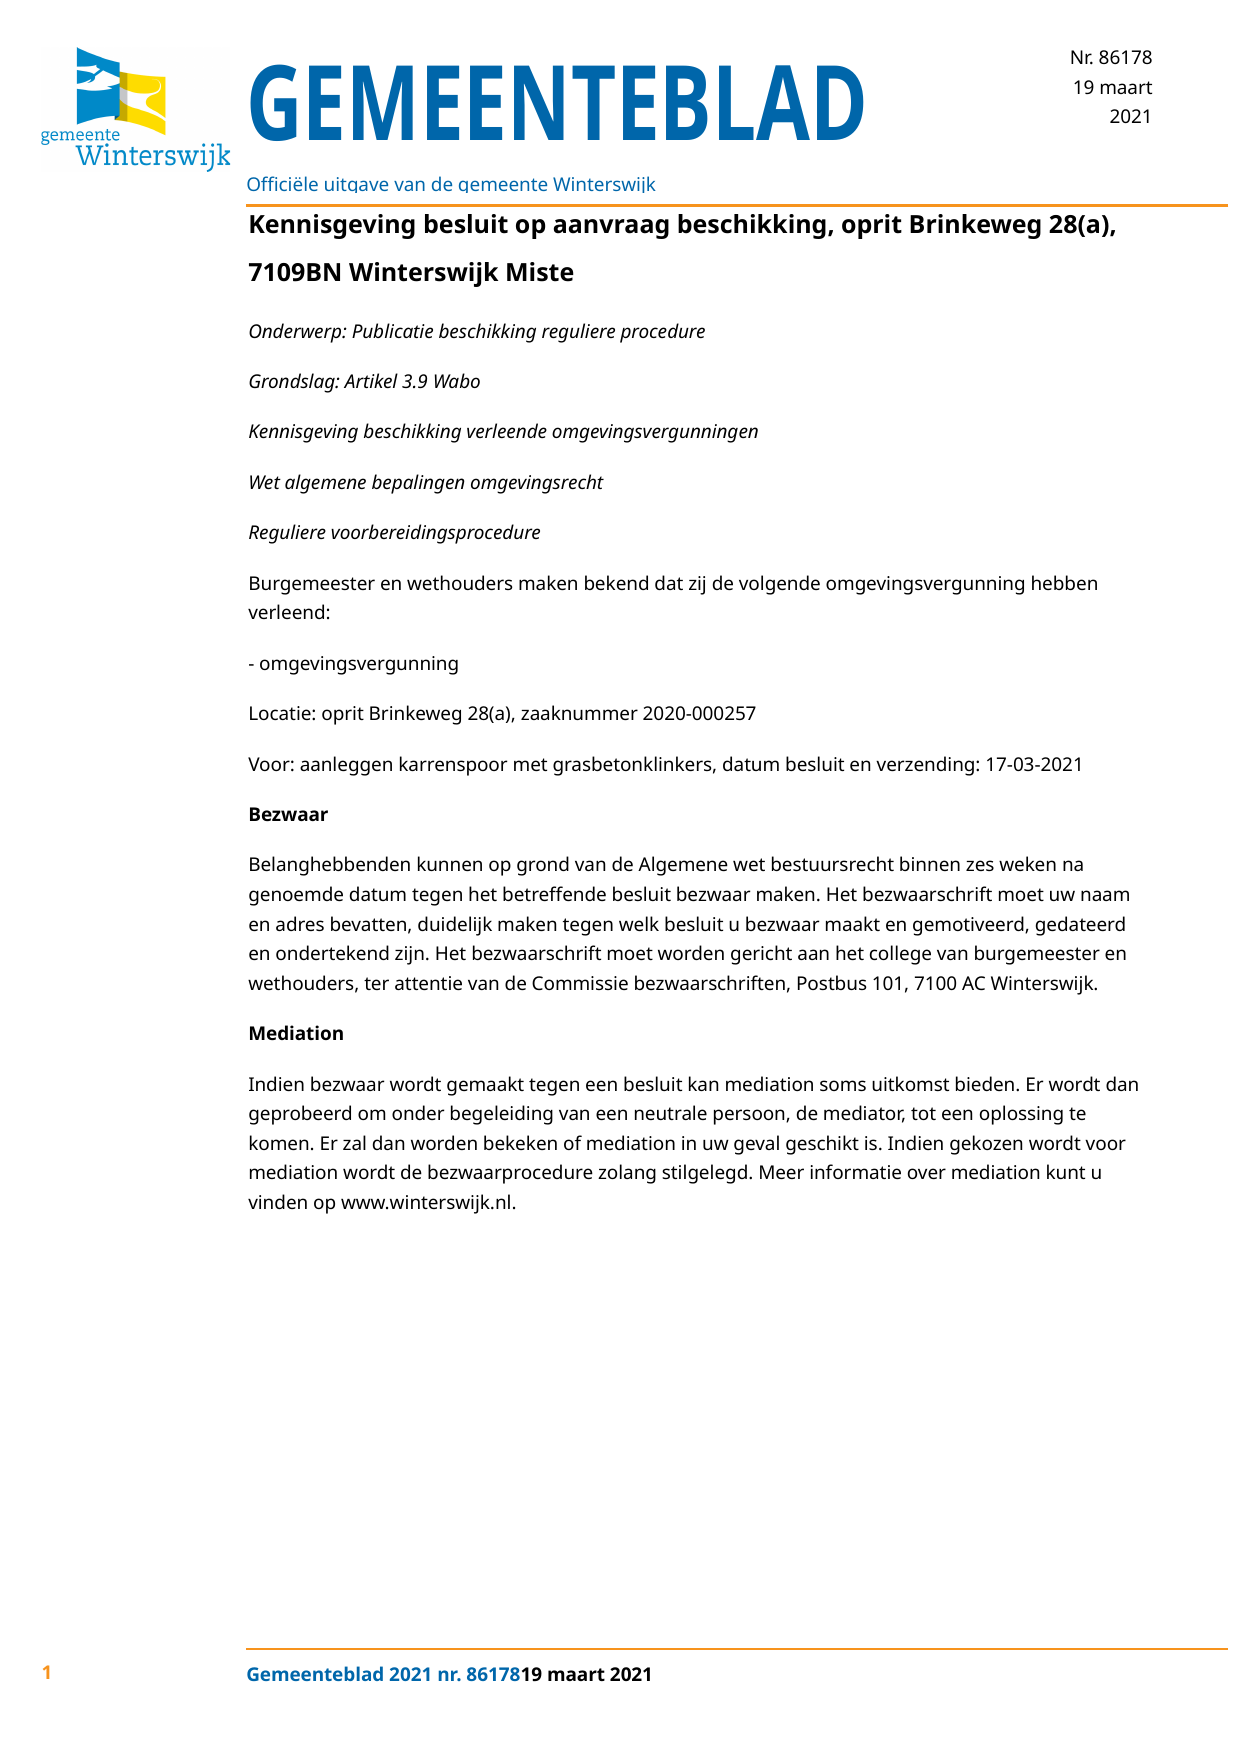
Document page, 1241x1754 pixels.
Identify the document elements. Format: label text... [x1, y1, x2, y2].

text Kennisgeving besluit op aanvraag beschikking, oprit Brinkeweg 28(a), 7109BN Winterswijk Miste [248, 207, 1152, 288]
picture [41, 47, 231, 172]
text Reguliere voorbereidingsprocedure [248, 519, 1152, 545]
text Voor: aanleggen karrenspoor met grasbetonklinkers, datum besluit en verzending: 17-03-2021 [248, 751, 1152, 777]
text - omgevingsvergunning [248, 650, 1152, 676]
text Onderwerp: Publicatie beschikking reguliere procedure [248, 318, 1152, 344]
text Locatie: oprit Brinkeweg 28(a), zaaknummer 2020-000257 [248, 700, 1152, 726]
text Belanghebbenden kunnen op grond van de Algemene wet bestuursrecht binnen zes weken na genoemde datum tegen het betreffende besluit bezwaar maken. Het bezwaarschrift moet uw naam en adres bevatten, duidelijk maken tegen welk besluit u bezwaar maakt en gemotiveerd, gedateerd en ondertekend zijn. Het bezwaarschrift moet worden gericht aan het college van burgemeester en wethouders, ter attentie van de Commissie bezwaarschriften, Postbus 101, 7100 AC Winterswijk. [248, 852, 1152, 996]
text Burgemeester en wethouders maken bekend dat zij de volgende omgevingsvergunning hebben verleend: [248, 570, 1152, 625]
text Wet algemene bepalingen omgevingsrecht [248, 469, 1152, 495]
text Mediation [248, 1020, 1152, 1046]
text Indien bezwaar wordt gemaakt tegen een besluit kan mediation soms uitkomst bieden. Er wordt dan geprobeerd om onder begeleiding van een neutrale persoon, de mediator, tot een oplossing te komen. Er zal dan worden bekeken of mediation in uw geval geschikt is. Indien gekozen wordt voor mediation wordt de bezwaarprocedure zolang stilgelegd. Meer informatie over mediation kunt u vinden op www.winterswijk.nl. [248, 1071, 1152, 1215]
text Kennisgeving beschikking verleende omgevingsvergunningen [248, 419, 1152, 444]
text Grondslag: Artikel 3.9 Wabo [248, 368, 1152, 394]
picture [225, 153, 231, 162]
text Bezwaar [248, 801, 1152, 827]
